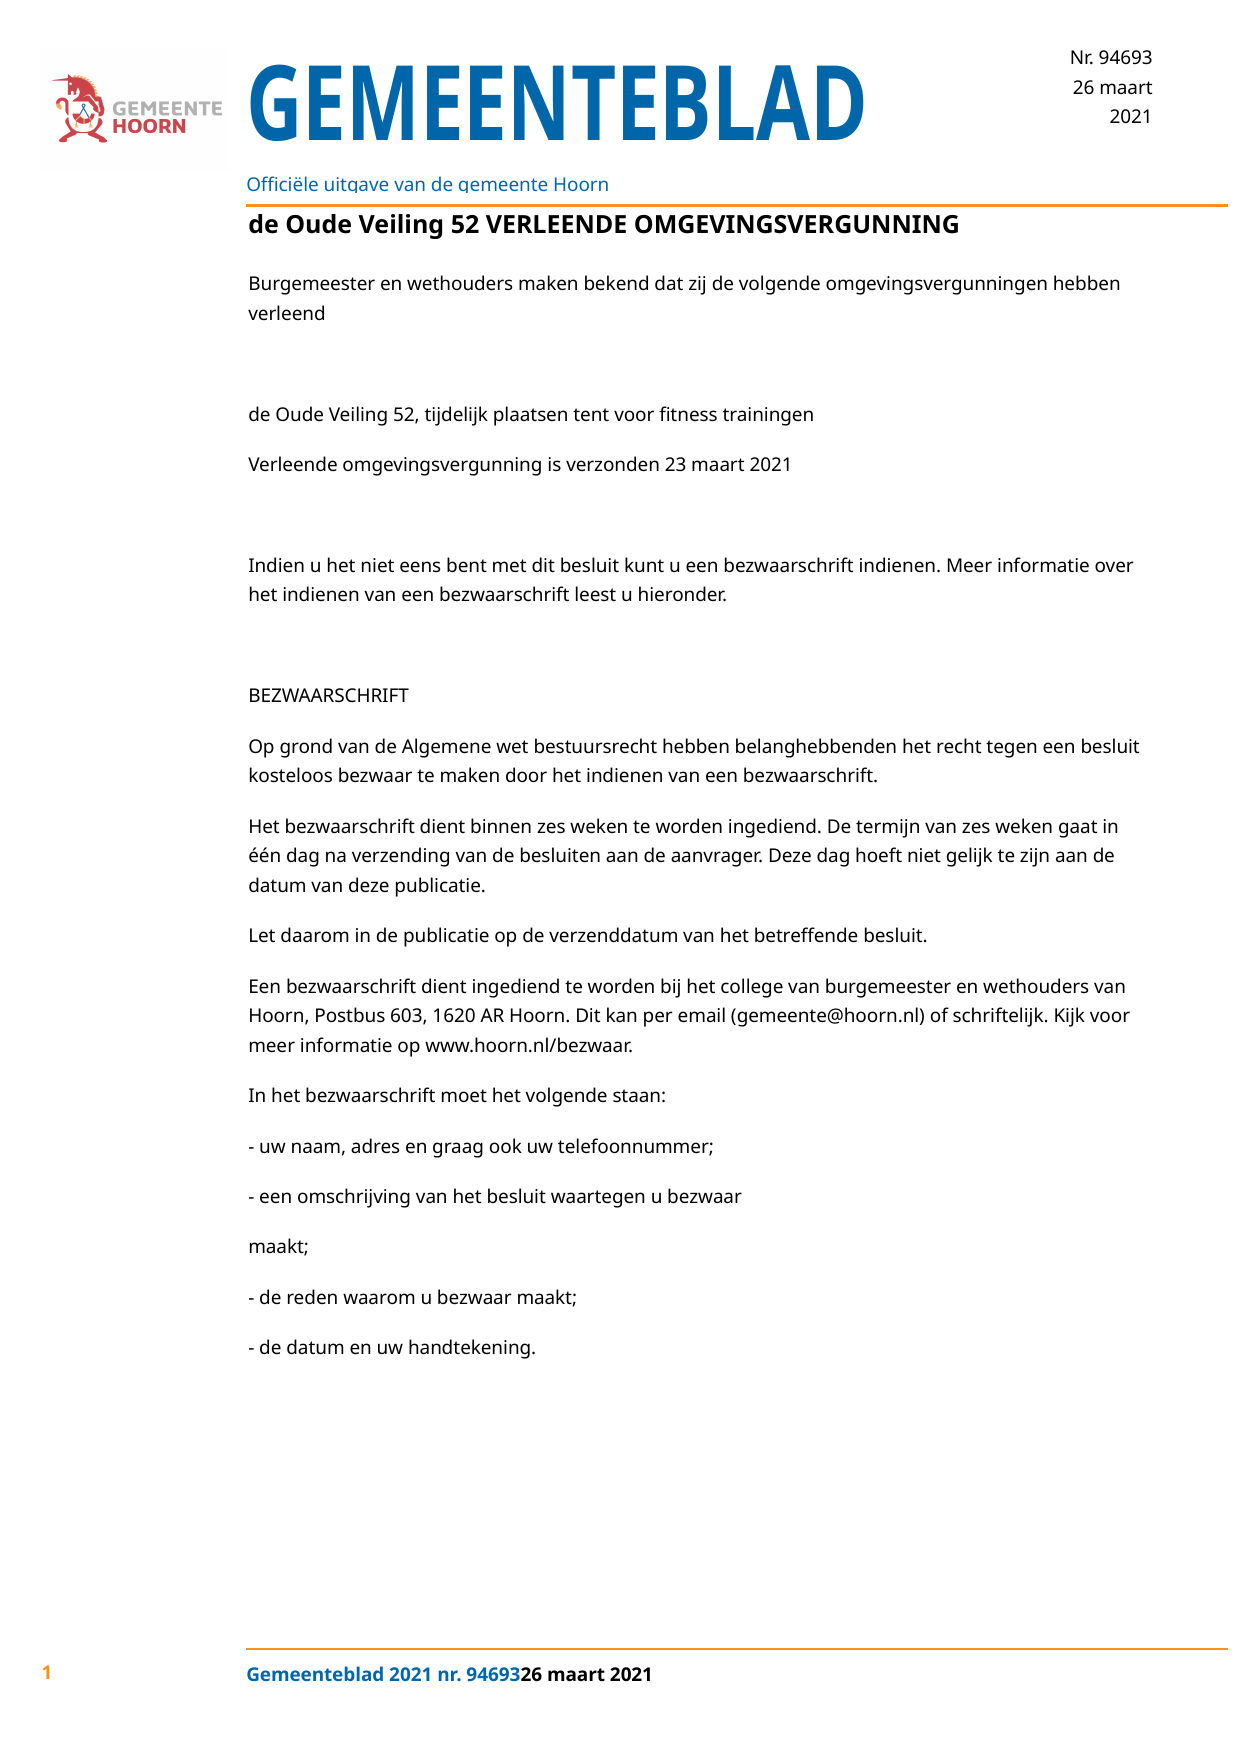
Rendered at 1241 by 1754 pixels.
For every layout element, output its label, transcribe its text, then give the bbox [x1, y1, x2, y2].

text de Oude Veiling 52 VERLEENDE OMGEVINGSVERGUNNING [248, 207, 1152, 241]
text Indien u het niet eens bent met dit besluit kunt u een bezwaarschrift indienen. Meer informatie over het indienen van een bezwaarschrift leest u hieronder. [248, 552, 1152, 607]
text Let daarom in de publicatie op de verzenddatum van het betreffende besluit. [248, 922, 1152, 948]
text Burgemeester en wethouders maken bekend dat zij de volgende omgevingsvergunningen hebben verleend [248, 270, 1152, 326]
text Op grond van de Algemene wet bestuursrecht hebben belanghebbenden het recht tegen een besluit kosteloos bezwaar te maken door het indienen van een bezwaarschrift. [248, 733, 1152, 788]
text Een bezwaarschrift dient ingediend te worden bij het college van burgemeester en wethouders van Hoorn, Postbus 603, 1620 AR Hoorn. Dit kan per email (gemeente@hoorn.nl) of schriftelijk. Kijk voor meer informatie op www.hoorn.nl/bezwaar. [248, 973, 1152, 1058]
picture [41, 47, 231, 172]
text BEZWAARSCHRIFT [248, 682, 1152, 708]
text - de datum en uw handtekening. [248, 1334, 1152, 1360]
text - uw naam, adres en graag ook uw telefoonnummer; [248, 1133, 1152, 1158]
text - een omschrijving van het besluit waartegen u bezwaar [248, 1183, 1152, 1209]
text In het bezwaarschrift moet het volgende staan: [248, 1082, 1152, 1108]
text - de reden waarom u bezwaar maakt; [248, 1284, 1152, 1310]
text Verleende omgevingsvergunning is verzonden 23 maart 2021 [248, 451, 1152, 477]
text de Oude Veiling 52, tijdelijk plaatsen tent voor fitness trainingen [248, 401, 1152, 426]
text maakt; [248, 1234, 1152, 1259]
text Het bezwaarschrift dient binnen zes weken te worden ingediend. De termijn van zes weken gaat in één dag na verzending van de besluiten aan de aanvrager. Deze dag hoeft niet gelijk te zijn aan de datum van deze publicatie. [248, 813, 1152, 898]
